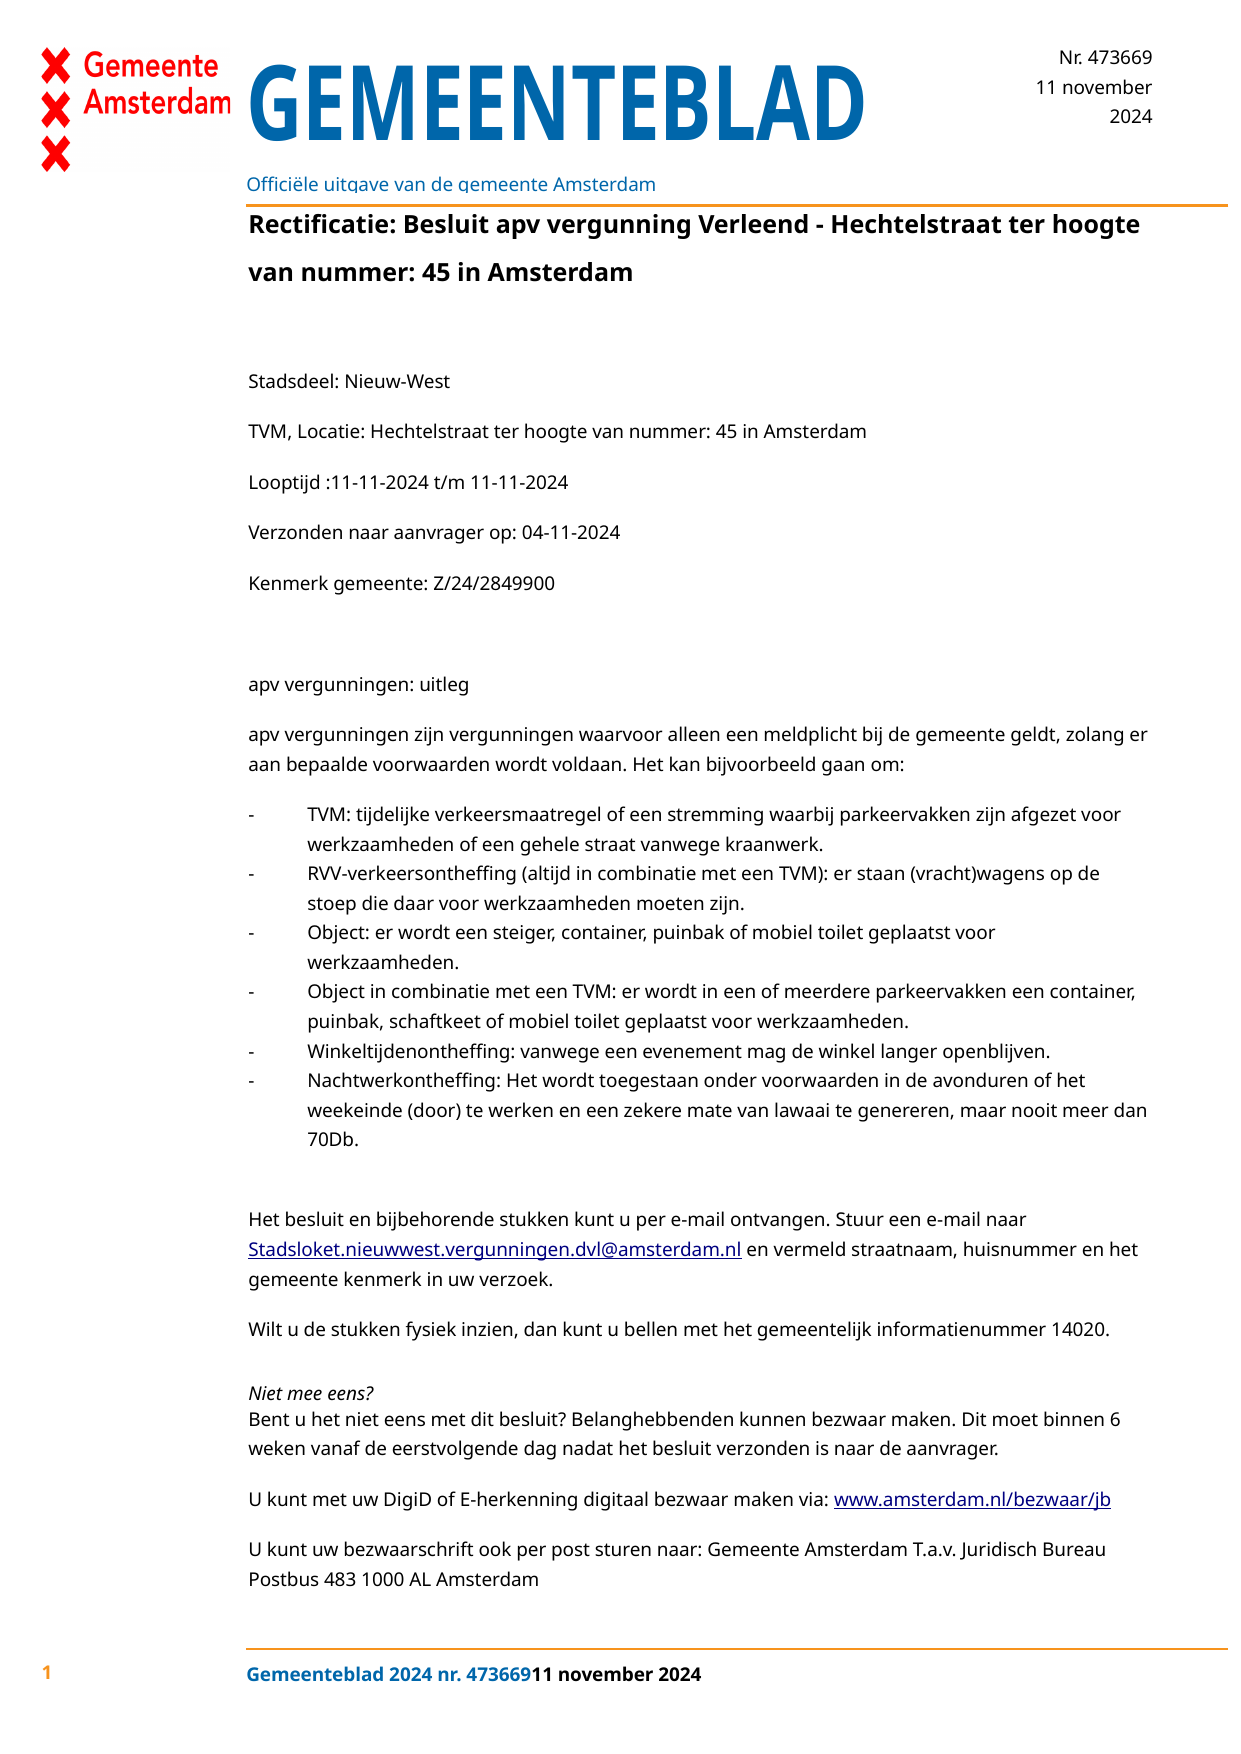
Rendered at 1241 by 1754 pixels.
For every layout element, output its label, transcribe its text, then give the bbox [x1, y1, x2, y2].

text Looptijd :11-11-2024 t/m 11-11-2024 [248, 469, 1152, 495]
text apv vergunningen: uitleg [248, 671, 1152, 697]
list TVM: tijdelijke verkeersmaatregel of een stremming waarbij parkeervakken zijn afgezet voor werkzaamheden of een gehele straat vanwege kraanwerk. [248, 801, 1152, 857]
text Stadsdeel: Nieuw-West [248, 368, 1152, 394]
text Kenmerk gemeente: Z/24/2849900 [248, 570, 1152, 596]
text Wilt u de stukken fysiek inzien, dan kunt u bellen met het gemeentelijk informatienummer 14020. [248, 1316, 1152, 1342]
list Object in combinatie met een TVM: er wordt in een of meerdere parkeervakken een container, puinbak, schaftkeet of mobiel toilet geplaatst voor werkzaamheden. [248, 979, 1152, 1034]
text Het besluit en bijbehorende stukken kunt u per e-mail ontvangen. Stuur een e-mail naar Stadsloket.nieuwwest.vergunningen.dvl@amsterdam.nl en vermeld straatnaam, huisnummer en het gemeente kenmerk in uw verzoek. [248, 1207, 1152, 1292]
list Nachtwerkontheffing: Het wordt toegestaan onder voorwaarden in de avonduren of het weekeinde (door) te werken en een zekere mate van lawaai te genereren, maar nooit meer dan 70Db. [248, 1067, 1152, 1152]
text Bent u het niet eens met dit besluit? Belanghebbenden kunnen bezwaar maken. Dit moet binnen 6 weken vanaf de eerstvolgende dag nadat het besluit verzonden is naar de aanvrager. [248, 1406, 1152, 1461]
picture [41, 47, 231, 172]
text TVM, Locatie: Hechtelstraat ter hoogte van nummer: 45 in Amsterdam [248, 419, 1152, 444]
list Winkeltijdenontheffing: vanwege een evenement mag de winkel langer openblijven. [248, 1038, 1152, 1064]
text U kunt uw bezwaarschrift ook per post sturen naar: Gemeente Amsterdam T.a.v. Juridisch Bureau Postbus 483 1000 AL Amsterdam [248, 1536, 1152, 1592]
text apv vergunningen zijn vergunningen waarvoor alleen een meldplicht bij de gemeente geldt, zolang er aan bepaalde voorwaarden wordt voldaan. Het kan bijvoorbeeld gaan om: [248, 721, 1152, 777]
text Rectificatie: Besluit apv vergunning Verleend - Hechtelstraat ter hoogte van nummer: 45 in Amsterdam [248, 207, 1152, 288]
text Niet mee eens? [248, 1380, 1152, 1406]
list RVV-verkeersontheffing (altijd in combinatie met een TVM): er staan (vracht)wagens op de stoep die daar voor werkzaamheden moeten zijn. [248, 860, 1152, 916]
text Verzonden naar aanvrager op: 04-11-2024 [248, 519, 1152, 545]
text U kunt met uw DigiD of E-herkenning digitaal bezwaar maken via: www.amsterdam.nl/bezwaar/jb [248, 1486, 1152, 1512]
list Object: er wordt een steiger, container, puinbak of mobiel toilet geplaatst voor werkzaamheden. [248, 919, 1152, 975]
